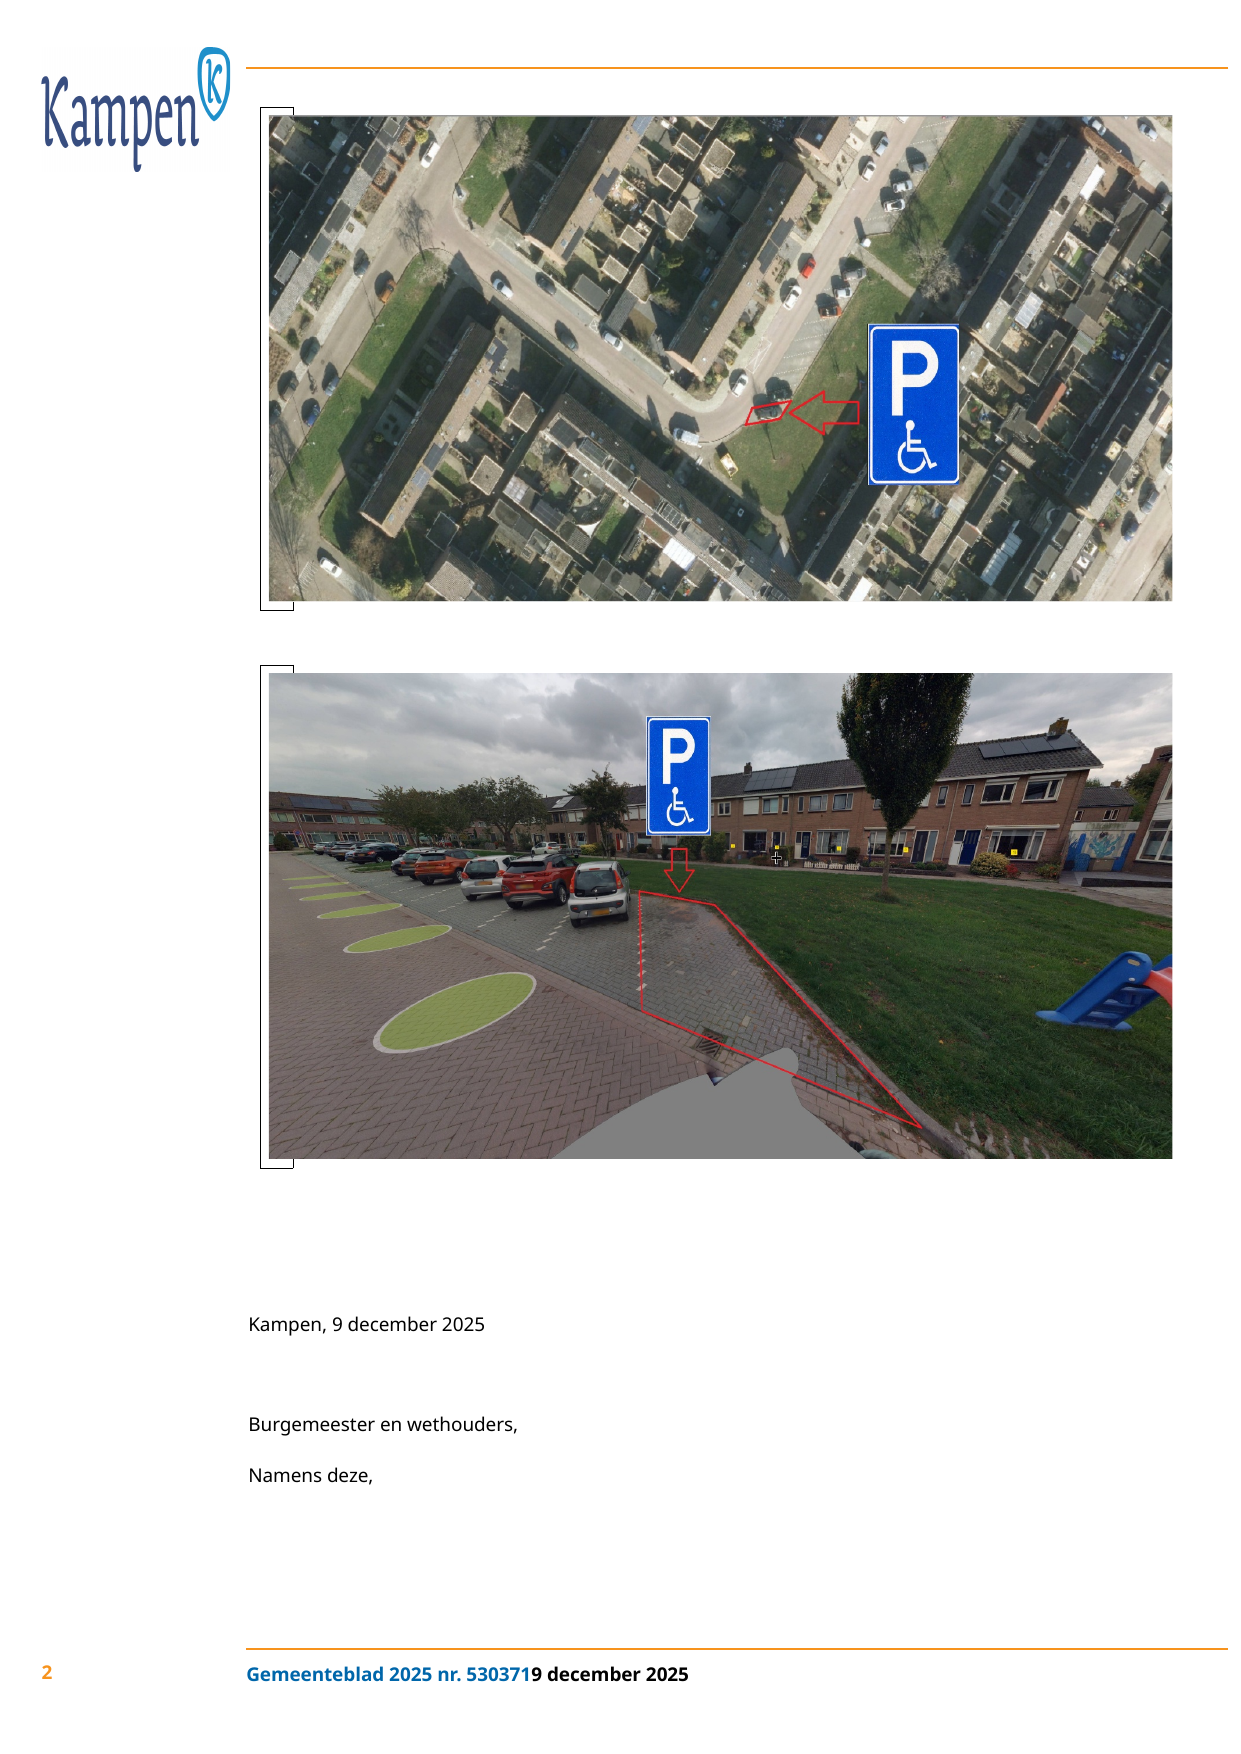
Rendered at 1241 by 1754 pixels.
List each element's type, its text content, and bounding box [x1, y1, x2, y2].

picture [41, 47, 231, 172]
picture [268, 673, 1173, 1159]
text Burgemeester en wethouders, [248, 1412, 1152, 1437]
text Namens deze, [248, 1462, 1152, 1488]
picture [268, 115, 1173, 602]
text Kampen, 9 december 2025 [248, 1311, 1152, 1336]
